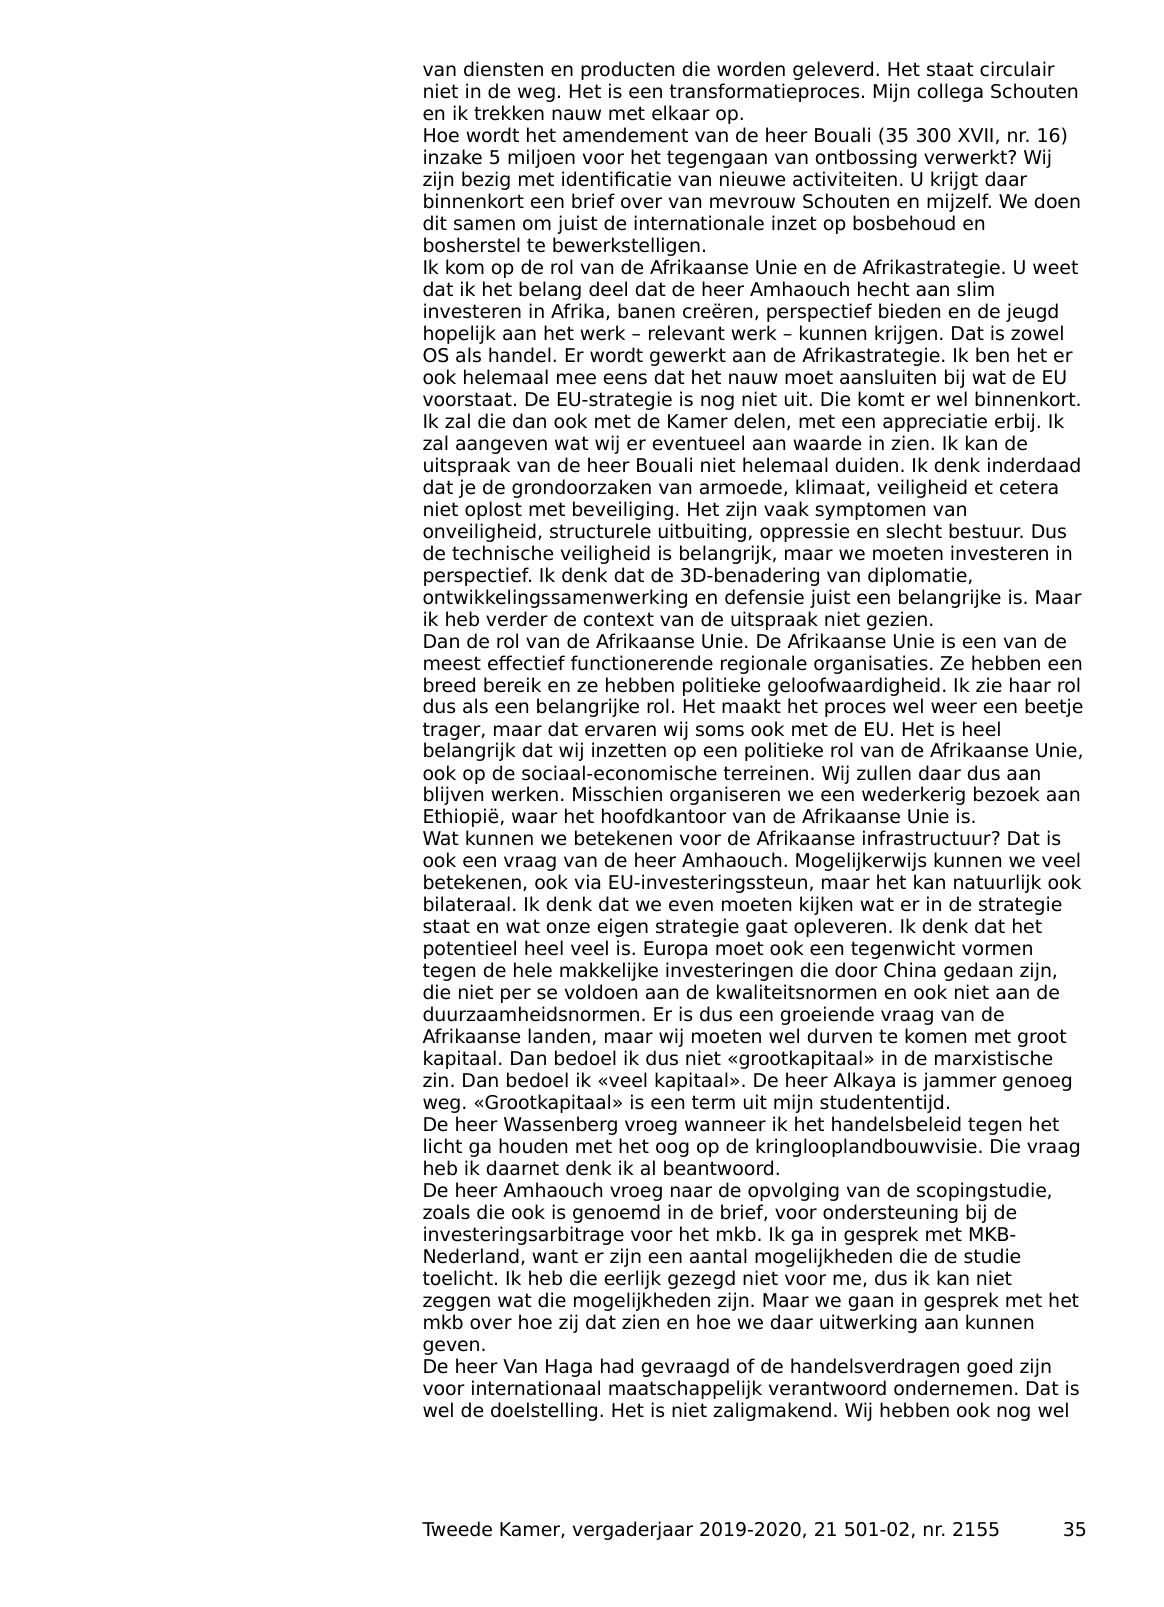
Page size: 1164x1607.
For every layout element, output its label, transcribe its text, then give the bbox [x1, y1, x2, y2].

text Dan de rol van de Afrikaanse Unie. De Afrikaanse Unie is een van de meest effectief functionerende regionale organisaties. Ze hebben een breed bereik en ze hebben politieke geloofwaardigheid. Ik zie haar rol dus als een belangrijke rol. Het maakt het proces wel weer een beetje trager, maar dat ervaren wij soms ook met de EU. Het is heel belangrijk dat wij inzetten op een politieke rol van de Afrikaanse Unie, ook op de sociaal-economische terreinen. Wij zullen daar dus aan blijven werken. Misschien organiseren we een wederkerig bezoek aan Ethiopië, waar het hoofdkantoor van de Afrikaanse Unie is. [422, 631, 1087, 828]
text De heer Van Haga had gevraagd of de handelsverdragen goed zijn voor internationaal maatschappelijk verantwoord ondernemen. Dat is wel de doelstelling. Het is niet zaligmakend. Wij hebben ook nog wel [422, 1356, 1087, 1422]
text Hoe wordt het amendement van de heer Bouali (35 300 XVII, nr. 16) inzake 5 miljoen voor het tegengaan van ontbossing verwerkt? Wij zijn bezig met identificatie van nieuwe activiteiten. U krijgt daar binnenkort een brief over van mevrouw Schouten en mijzelf. We doen dit samen om juist de internationale inzet op bosbehoud en bosherstel te bewerkstelligen. [422, 125, 1087, 257]
text De heer Wassenberg vroeg wanneer ik het handelsbeleid tegen het licht ga houden met het oog op de kringlooplandbouwvisie. Die vraag heb ik daarnet denk ik al beantwoord. [422, 1114, 1087, 1180]
text De heer Amhaouch vroeg naar de opvolging van de scopingstudie, zoals die ook is genoemd in de brief, voor ondersteuning bij de investeringsarbitrage voor het mkb. Ik ga in gesprek met MKB-Nederland, want er zijn een aantal mogelijkheden die de studie toelicht. Ik heb die eerlijk gezegd niet voor me, dus ik kan niet zeggen wat die mogelijkheden zijn. Maar we gaan in gesprek met het mkb over hoe zij dat zien en hoe we daar uitwerking aan kunnen geven. [422, 1180, 1087, 1356]
text van diensten en producten die worden geleverd. Het staat circulair niet in de weg. Het is een transformatieproces. Mijn collega Schouten en ik trekken nauw met elkaar op. [422, 59, 1087, 125]
text Ik kom op de rol van de Afrikaanse Unie en de Afrikastrategie. U weet dat ik het belang deel dat de heer Amhaouch hecht aan slim investeren in Afrika, banen creëren, perspectief bieden en de jeugd hopelijk aan het werk – relevant werk – kunnen krijgen. Dat is zowel OS als handel. Er wordt gewerkt aan de Afrikastrategie. Ik ben het er ook helemaal mee eens dat het nauw moet aansluiten bij wat de EU voorstaat. De EU-strategie is nog niet uit. Die komt er wel binnenkort. Ik zal die dan ook met de Kamer delen, met een appreciatie erbij. Ik zal aangeven wat wij er eventueel aan waarde in zien. Ik kan de uitspraak van de heer Bouali niet helemaal duiden. Ik denk inderdaad dat je de grondoorzaken van armoede, klimaat, veiligheid et cetera niet oplost met beveiliging. Het zijn vaak symptomen van onveiligheid, structurele uitbuiting, oppressie en slecht bestuur. Dus de technische veiligheid is belangrijk, maar we moeten investeren in perspectief. Ik denk dat de 3D-benadering van diplomatie, ontwikkelingssamenwerking en defensie juist een belangrijke is. Maar ik heb verder de context van de uitspraak niet gezien. [422, 257, 1087, 631]
text Wat kunnen we betekenen voor de Afrikaanse infrastructuur? Dat is ook een vraag van de heer Amhaouch. Mogelijkerwijs kunnen we veel betekenen, ook via EU-investeringssteun, maar het kan natuurlijk ook bilateraal. Ik denk dat we even moeten kijken wat er in de strategie staat en wat onze eigen strategie gaat opleveren. Ik denk dat het potentieel heel veel is. Europa moet ook een tegenwicht vormen tegen de hele makkelijke investeringen die door China gedaan zijn, die niet per se voldoen aan de kwaliteitsnormen en ook niet aan de duurzaamheidsnormen. Er is dus een groeiende vraag van de Afrikaanse landen, maar wij moeten wel durven te komen met groot kapitaal. Dan bedoel ik dus niet «grootkapitaal» in de marxistische zin. Dan bedoel ik «veel kapitaal». De heer Alkaya is jammer genoeg weg. «Grootkapitaal» is een term uit mijn studententijd. [422, 828, 1087, 1114]
